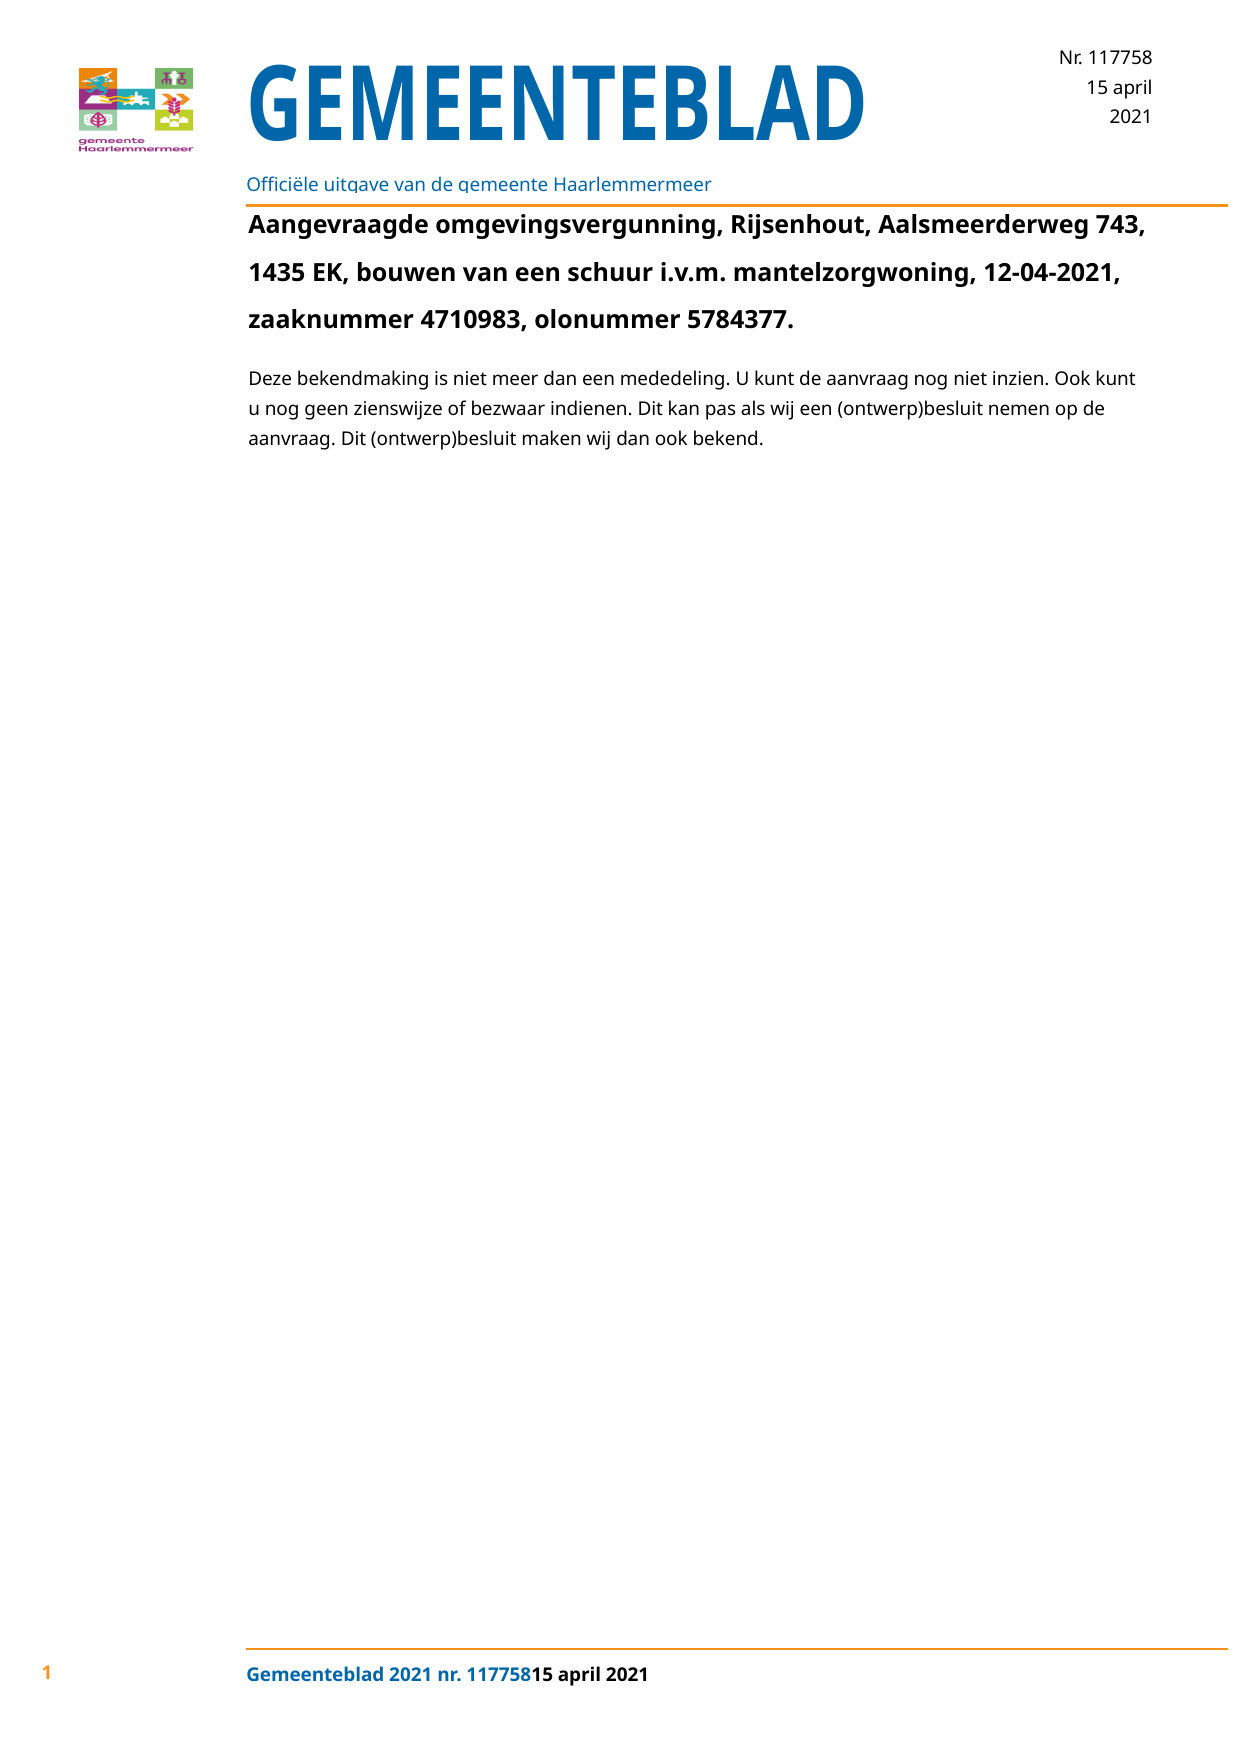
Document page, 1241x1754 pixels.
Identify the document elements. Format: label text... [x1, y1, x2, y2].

picture [41, 47, 231, 172]
text Deze bekendmaking is niet meer dan een mededeling. U kunt de aanvraag nog niet inzien. Ook kunt u nog geen zienswijze of bezwaar indienen. Dit kan pas als wij een (ontwerp)besluit nemen op de aanvraag. Dit (ontwerp)besluit maken wij dan ook bekend. [248, 366, 1152, 450]
text Aangevraagde omgevingsvergunning, Rijsenhout, Aalsmeerderweg 743, 1435 EK, bouwen van een schuur i.v.m. mantelzorgwoning, 12-04-2021, zaaknummer 4710983, olonummer 5784377. [248, 207, 1152, 336]
